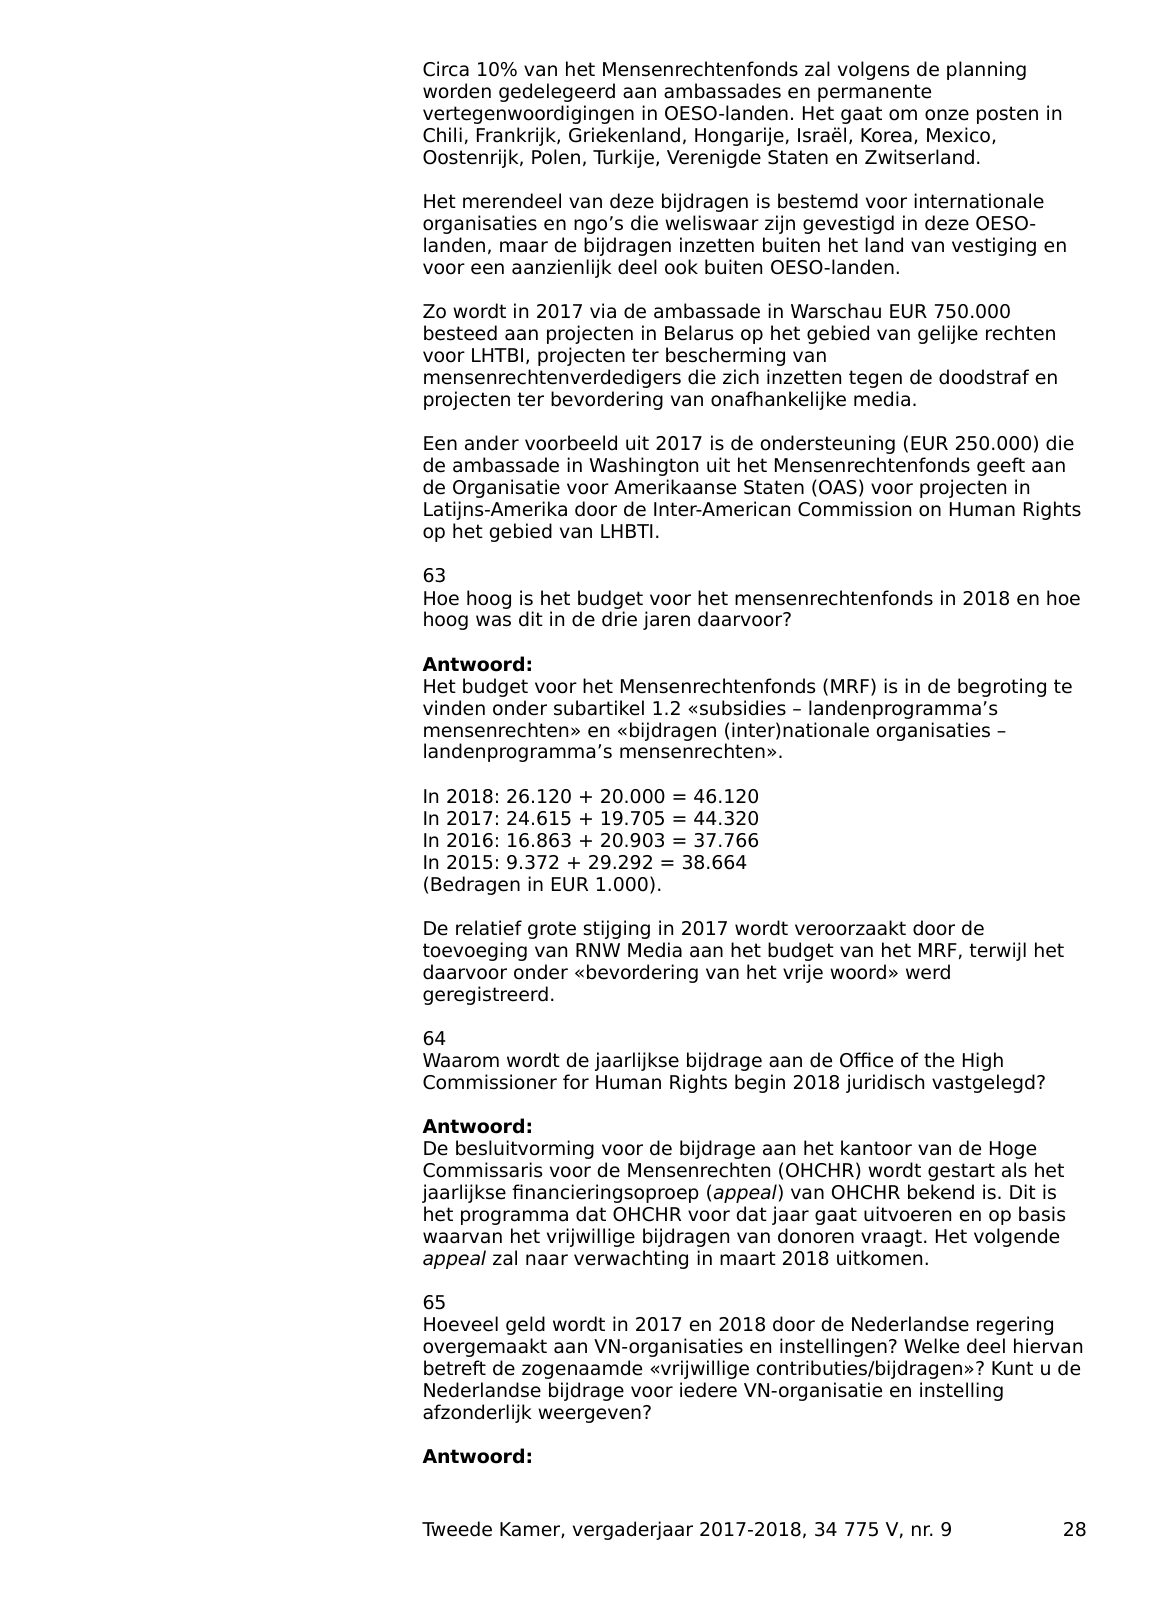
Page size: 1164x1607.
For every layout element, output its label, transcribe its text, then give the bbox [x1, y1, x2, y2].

text Het merendeel van deze bijdragen is bestemd voor internationale organisaties en ngo’s die weliswaar zijn gevestigd in deze OESO-landen, maar de bijdragen inzetten buiten het land van vestiging en voor een aanzienlijk deel ook buiten OESO-landen. [422, 191, 1087, 279]
text Antwoord: [422, 1116, 1087, 1138]
text Circa 10% van het Mensenrechtenfonds zal volgens de planning worden gedelegeerd aan ambassades en permanente vertegenwoordigingen in OESO-landen. Het gaat om onze posten in Chili, Frankrijk, Griekenland, Hongarije, Israël, Korea, Mexico, Oostenrijk, Polen, Turkije, Verenigde Staten en Zwitserland. [422, 59, 1087, 169]
text Antwoord: [422, 1446, 1087, 1468]
text Een ander voorbeeld uit 2017 is de ondersteuning (EUR 250.000) die de ambassade in Washington uit het Mensenrechtenfonds geeft aan de Organisatie voor Amerikaanse Staten (OAS) voor projecten in Latijns-Amerika door de Inter-American Commission on Human Rights op het gebied van LHBTI. [422, 433, 1087, 543]
text 64 [422, 1028, 1087, 1050]
text In 2015: 9.372 + 29.292 = 38.664 [422, 852, 1087, 873]
text In 2018: 26.120 + 20.000 = 46.120 [422, 786, 1087, 808]
text Hoeveel geld wordt in 2017 en 2018 door de Nederlandse regering overgemaakt aan VN-organisaties en instellingen? Welke deel hiervan betreft de zogenaamde «vrijwillige contributies/bijdragen»? Kunt u de Nederlandse bijdrage voor iedere VN-organisatie en instelling afzonderlijk weergeven? [422, 1314, 1087, 1424]
text 65 [422, 1292, 1087, 1314]
text Het budget voor het Mensenrechtenfonds (MRF) is in de begroting te vinden onder subartikel 1.2 «subsidies – landenprogramma’s mensenrechten» en «bijdragen (inter)nationale organisaties – landenprogramma’s mensenrechten». [422, 676, 1087, 763]
text Antwoord: [422, 653, 1087, 676]
text 63 [422, 565, 1087, 587]
text In 2016: 16.863 + 20.903 = 37.766 [422, 829, 1087, 852]
text (Bedragen in EUR 1.000). [422, 873, 1087, 896]
text Hoe hoog is het budget voor het mensenrechtenfonds in 2018 en hoe hoog was dit in de drie jaren daarvoor? [422, 587, 1087, 631]
text In 2017: 24.615 + 19.705 = 44.320 [422, 808, 1087, 829]
text De besluitvorming voor de bijdrage aan het kantoor van de Hoge Commissaris voor de Mensenrechten (OHCHR) wordt gestart als het jaarlijkse financieringsoproep (appeal) van OHCHR bekend is. Dit is het programma dat OHCHR voor dat jaar gaat uitvoeren en op basis waarvan het vrijwillige bijdragen van donoren vraagt. Het volgende appeal zal naar verwachting in maart 2018 uitkomen. [422, 1138, 1087, 1270]
text Waarom wordt de jaarlijkse bijdrage aan de Office of the High Commissioner for Human Rights begin 2018 juridisch vastgelegd? [422, 1050, 1087, 1094]
text Zo wordt in 2017 via de ambassade in Warschau EUR 750.000 besteed aan projecten in Belarus op het gebied van gelijke rechten voor LHTBI, projecten ter bescherming van mensenrechtenverdedigers die zich inzetten tegen de doodstraf en projecten ter bevordering van onafhankelijke media. [422, 301, 1087, 411]
text De relatief grote stijging in 2017 wordt veroorzaakt door de toevoeging van RNW Media aan het budget van het MRF, terwijl het daarvoor onder «bevordering van het vrije woord» werd geregistreerd. [422, 918, 1087, 1006]
